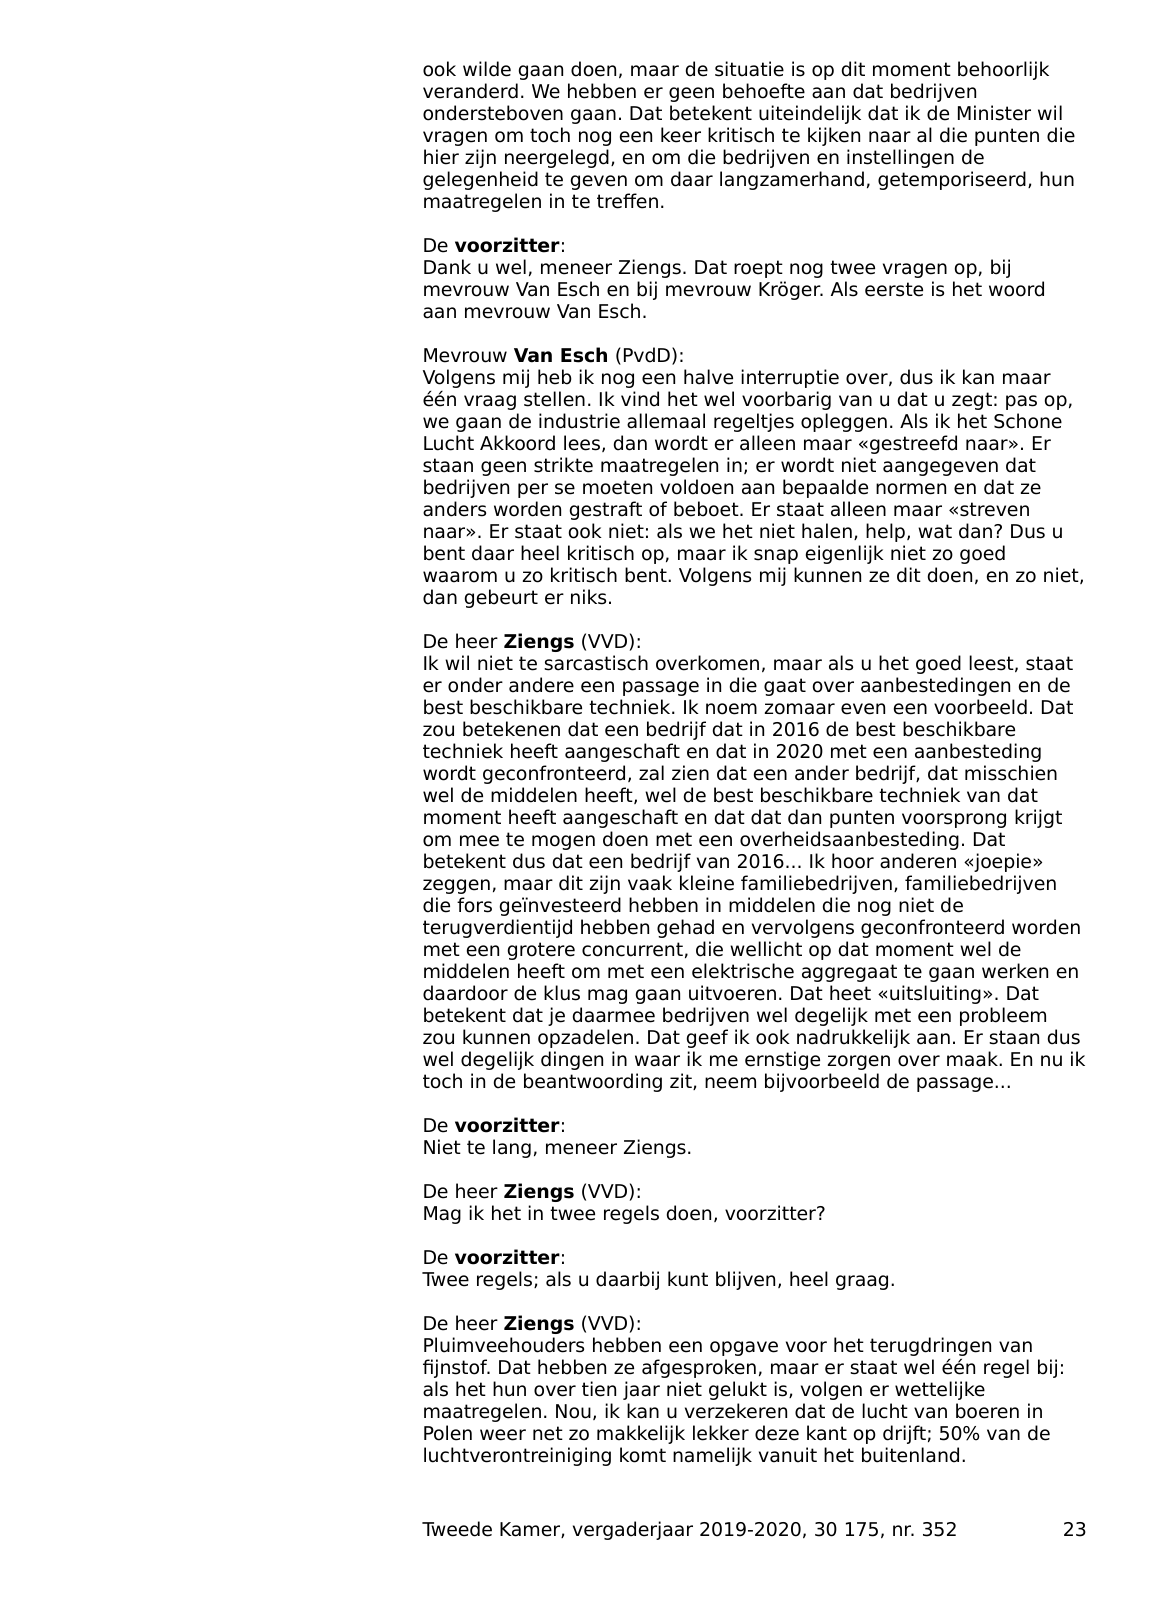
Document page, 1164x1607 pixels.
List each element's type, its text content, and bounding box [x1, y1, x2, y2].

text Pluimveehouders hebben een opgave voor het terugdringen van fijnstof. Dat hebben ze afgesproken, maar er staat wel één regel bij: als het hun over tien jaar niet gelukt is, volgen er wettelijke maatregelen. Nou, ik kan u verzekeren dat de lucht van boeren in Polen weer net zo makkelijk lekker deze kant op drijft; 50% van de luchtverontreiniging komt namelijk vanuit het buitenland. [422, 1335, 1087, 1467]
text Mag ik het in twee regels doen, voorzitter? [422, 1203, 1087, 1225]
text De voorzitter: [422, 1247, 1087, 1269]
text De heer Ziengs (VVD): [422, 631, 1087, 653]
text Twee regels; als u daarbij kunt blijven, heel graag. [422, 1269, 1087, 1291]
text Dank u wel, meneer Ziengs. Dat roept nog twee vragen op, bij mevrouw Van Esch en bij mevrouw Kröger. Als eerste is het woord aan mevrouw Van Esch. [422, 257, 1087, 323]
text De heer Ziengs (VVD): [422, 1313, 1087, 1335]
text De voorzitter: [422, 1115, 1087, 1137]
text De voorzitter: [422, 235, 1087, 257]
text ook wilde gaan doen, maar de situatie is op dit moment behoorlijk veranderd. We hebben er geen behoefte aan dat bedrijven ondersteboven gaan. Dat betekent uiteindelijk dat ik de Minister wil vragen om toch nog een keer kritisch te kijken naar al die punten die hier zijn neergelegd, en om die bedrijven en instellingen de gelegenheid te geven om daar langzamerhand, getemporiseerd, hun maatregelen in te treffen. [422, 59, 1087, 213]
text Niet te lang, meneer Ziengs. [422, 1137, 1087, 1159]
text De heer Ziengs (VVD): [422, 1181, 1087, 1203]
text Mevrouw Van Esch (PvdD): [422, 345, 1087, 367]
text Volgens mij heb ik nog een halve interruptie over, dus ik kan maar één vraag stellen. Ik vind het wel voorbarig van u dat u zegt: pas op, we gaan de industrie allemaal regeltjes opleggen. Als ik het Schone Lucht Akkoord lees, dan wordt er alleen maar «gestreefd naar». Er staan geen strikte maatregelen in; er wordt niet aangegeven dat bedrijven per se moeten voldoen aan bepaalde normen en dat ze anders worden gestraft of beboet. Er staat alleen maar «streven naar». Er staat ook niet: als we het niet halen, help, wat dan? Dus u bent daar heel kritisch op, maar ik snap eigenlijk niet zo goed waarom u zo kritisch bent. Volgens mij kunnen ze dit doen, en zo niet, dan gebeurt er niks. [422, 367, 1087, 609]
text Ik wil niet te sarcastisch overkomen, maar als u het goed leest, staat er onder andere een passage in die gaat over aanbestedingen en de best beschikbare techniek. Ik noem zomaar even een voorbeeld. Dat zou betekenen dat een bedrijf dat in 2016 de best beschikbare techniek heeft aangeschaft en dat in 2020 met een aanbesteding wordt geconfronteerd, zal zien dat een ander bedrijf, dat misschien wel de middelen heeft, wel de best beschikbare techniek van dat moment heeft aangeschaft en dat dat dan punten voorsprong krijgt om mee te mogen doen met een overheidsaanbesteding. Dat betekent dus dat een bedrijf van 2016... Ik hoor anderen «joepie» zeggen, maar dit zijn vaak kleine familiebedrijven, familiebedrijven die fors geïnvesteerd hebben in middelen die nog niet de terugverdientijd hebben gehad en vervolgens geconfronteerd worden met een grotere concurrent, die wellicht op dat moment wel de middelen heeft om met een elektrische aggregaat te gaan werken en daardoor de klus mag gaan uitvoeren. Dat heet «uitsluiting». Dat betekent dat je daarmee bedrijven wel degelijk met een probleem zou kunnen opzadelen. Dat geef ik ook nadrukkelijk aan. Er staan dus wel degelijk dingen in waar ik me ernstige zorgen over maak. En nu ik toch in de beantwoording zit, neem bijvoorbeeld de passage... [422, 653, 1087, 1093]
